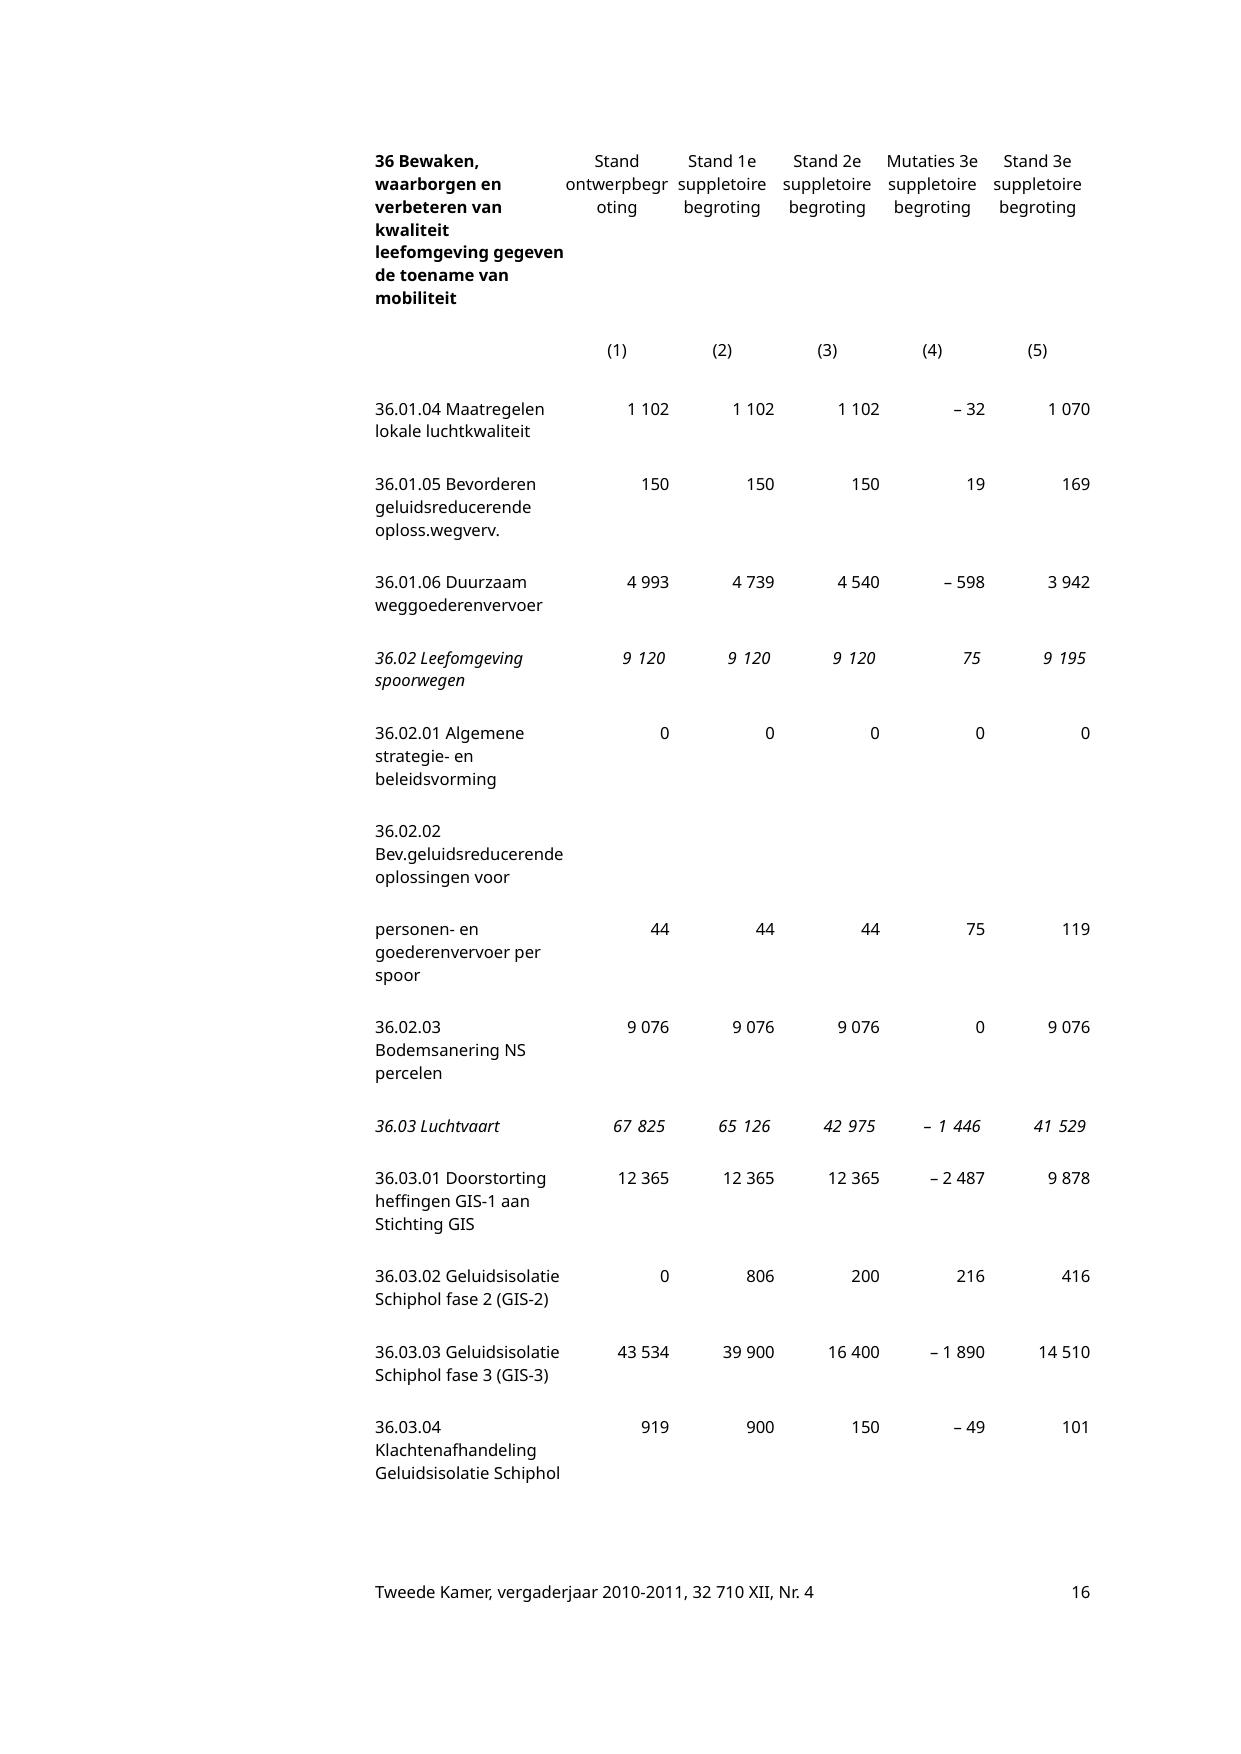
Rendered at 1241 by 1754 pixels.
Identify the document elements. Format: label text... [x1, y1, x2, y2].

table_cell 36.02 Leefomgeving spoorwegen [375, 646, 564, 722]
table_cell 36.03.01 Doorstorting heffingen GIS-1 aan Stichting GIS [375, 1167, 564, 1265]
table_cell 9 120 [564, 646, 669, 722]
table_cell [375, 339, 564, 397]
table_cell 4 540 [775, 571, 880, 646]
table_cell 200 [775, 1265, 880, 1341]
table_cell 0 [775, 722, 880, 820]
table_header Stand 2e suppletoire begroting [775, 150, 880, 339]
table_cell 4 993 [564, 571, 669, 646]
table_cell 9 878 [985, 1167, 1090, 1265]
table_cell 1 102 [564, 398, 669, 473]
table_cell 150 [775, 473, 880, 571]
table_cell [880, 820, 985, 918]
table_cell 36.03 Luchtvaart [375, 1114, 564, 1167]
table_cell [564, 820, 669, 918]
table_cell [775, 820, 880, 918]
table_cell 44 [564, 918, 669, 1016]
table_cell 9 195 [985, 646, 1090, 722]
table_header Stand 3e suppletoire begroting [985, 150, 1090, 339]
table_cell 36.02.01 Algemene strategie- en beleidsvorming [375, 722, 564, 820]
table_cell 67 825 [564, 1114, 669, 1167]
table_cell (5) [985, 339, 1090, 397]
table_cell – 32 [880, 398, 985, 473]
table_cell 36.02.03 Bodemsanering NS percelen [375, 1016, 564, 1114]
table_cell – 598 [880, 571, 985, 646]
table_cell 12 365 [564, 1167, 669, 1265]
table_cell 12 365 [669, 1167, 774, 1265]
table_cell 150 [775, 1416, 880, 1514]
table_cell 9 120 [669, 646, 774, 722]
table_cell 44 [669, 918, 774, 1016]
table_cell 43 534 [564, 1341, 669, 1416]
table_cell 19 [880, 473, 985, 571]
table_cell 42 975 [775, 1114, 880, 1167]
table_cell personen- en goederenvervoer per spoor [375, 918, 564, 1016]
table_cell 36.03.02 Geluidsisolatie Schiphol fase 2 (GIS-2) [375, 1265, 564, 1341]
table_cell 36.02.02 Bev.geluidsreducerende oplossingen voor [375, 820, 564, 918]
table_cell 9 076 [775, 1016, 880, 1114]
table_cell [669, 820, 774, 918]
table_cell 1 102 [775, 398, 880, 473]
table_header Stand 1e suppletoire begroting [669, 150, 774, 339]
table_cell 0 [985, 722, 1090, 820]
table_cell 1 070 [985, 398, 1090, 473]
table_cell 0 [669, 722, 774, 820]
table_cell 9 076 [985, 1016, 1090, 1114]
table_cell 39 900 [669, 1341, 774, 1416]
table_cell 9 120 [775, 646, 880, 722]
table_cell – 2 487 [880, 1167, 985, 1265]
table_cell [985, 820, 1090, 918]
table_cell 65 126 [669, 1114, 774, 1167]
table_cell 101 [985, 1416, 1090, 1514]
table_cell 75 [880, 646, 985, 722]
table_cell 216 [880, 1265, 985, 1341]
table_cell 41 529 [985, 1114, 1090, 1167]
table_cell 150 [669, 473, 774, 571]
table_cell 44 [775, 918, 880, 1016]
table_cell – 1 890 [880, 1341, 985, 1416]
table_cell 900 [669, 1416, 774, 1514]
table_cell 12 365 [775, 1167, 880, 1265]
table_cell (2) [669, 339, 774, 397]
table_cell 36.03.04 Klachtenafhandeling Geluidsisolatie Schiphol [375, 1416, 564, 1514]
table_cell 150 [564, 473, 669, 571]
table_cell (3) [775, 339, 880, 397]
table_cell 0 [880, 722, 985, 820]
table_cell – 49 [880, 1416, 985, 1514]
table_cell 36.03.03 Geluidsisolatie Schiphol fase 3 (GIS-3) [375, 1341, 564, 1416]
table_cell 36.01.05 Bevorderen geluidsreducerende oploss.wegverv. [375, 473, 564, 571]
table_cell 169 [985, 473, 1090, 571]
table_header Stand ontwerpbegroting [564, 150, 669, 339]
table_cell – 1 446 [880, 1114, 985, 1167]
table_cell 119 [985, 918, 1090, 1016]
table_cell 0 [880, 1016, 985, 1114]
table_cell 16 400 [775, 1341, 880, 1416]
table_cell 919 [564, 1416, 669, 1514]
table_cell 1 102 [669, 398, 774, 473]
table_cell 416 [985, 1265, 1090, 1341]
table_cell 9 076 [669, 1016, 774, 1114]
table_header Mutaties 3e suppletoire begroting [880, 150, 985, 339]
table_cell 14 510 [985, 1341, 1090, 1416]
table_cell 75 [880, 918, 985, 1016]
table_cell 3 942 [985, 571, 1090, 646]
table_cell 4 739 [669, 571, 774, 646]
table_cell 806 [669, 1265, 774, 1341]
table_cell 0 [564, 1265, 669, 1341]
table_header 36 Bewaken, waarborgen en verbeteren van kwaliteit leefomgeving gegeven de toename van mobiliteit [375, 150, 564, 339]
table_cell (4) [880, 339, 985, 397]
table_cell (1) [564, 339, 669, 397]
table_cell 36.01.06 Duurzaam weggoederenvervoer [375, 571, 564, 646]
table_cell 36.01.04 Maatregelen lokale luchtkwaliteit [375, 398, 564, 473]
table_cell 9 076 [564, 1016, 669, 1114]
table_cell 0 [564, 722, 669, 820]
